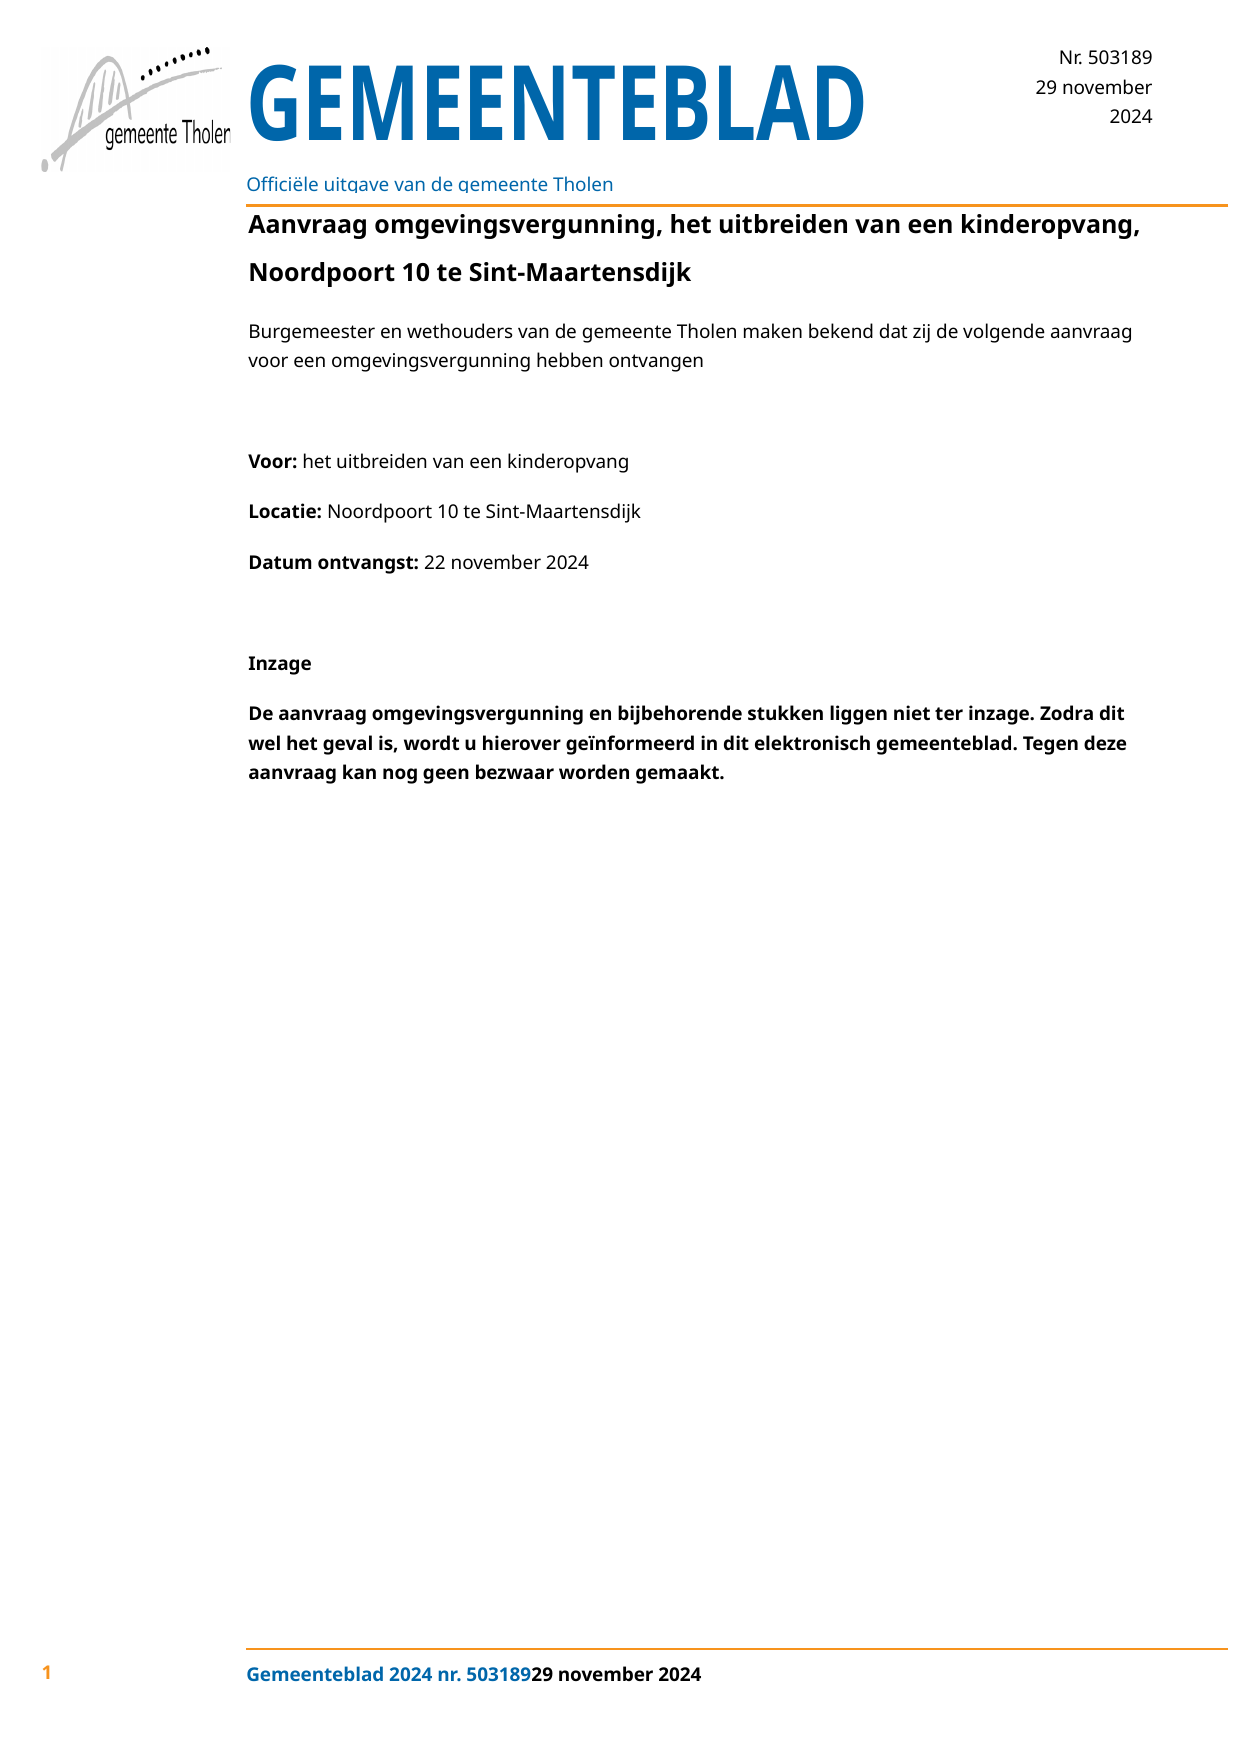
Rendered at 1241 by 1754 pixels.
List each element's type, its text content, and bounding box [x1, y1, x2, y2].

text Locatie: Noordpoort 10 te Sint-Maartensdijk [248, 499, 1152, 524]
text Inzage [248, 650, 1152, 676]
text De aanvraag omgevingsvergunning en bijbehorende stukken liggen niet ter inzage. Zodra dit wel het geval is, wordt u hierover geïnformeerd in dit elektronisch gemeenteblad. Tegen deze aanvraag kan nog geen bezwaar worden gemaakt. [248, 700, 1152, 785]
text Datum ontvangst: 22 november 2024 [248, 549, 1152, 575]
text Voor: het uitbreiden van een kinderopvang [248, 448, 1152, 474]
picture [41, 47, 231, 172]
text Aanvraag omgevingsvergunning, het uitbreiden van een kinderopvang, Noordpoort 10 te Sint-Maartensdijk [248, 207, 1152, 288]
text Burgemeester en wethouders van de gemeente Tholen maken bekend dat zij de volgende aanvraag voor een omgevingsvergunning hebben ontvangen [248, 318, 1152, 373]
